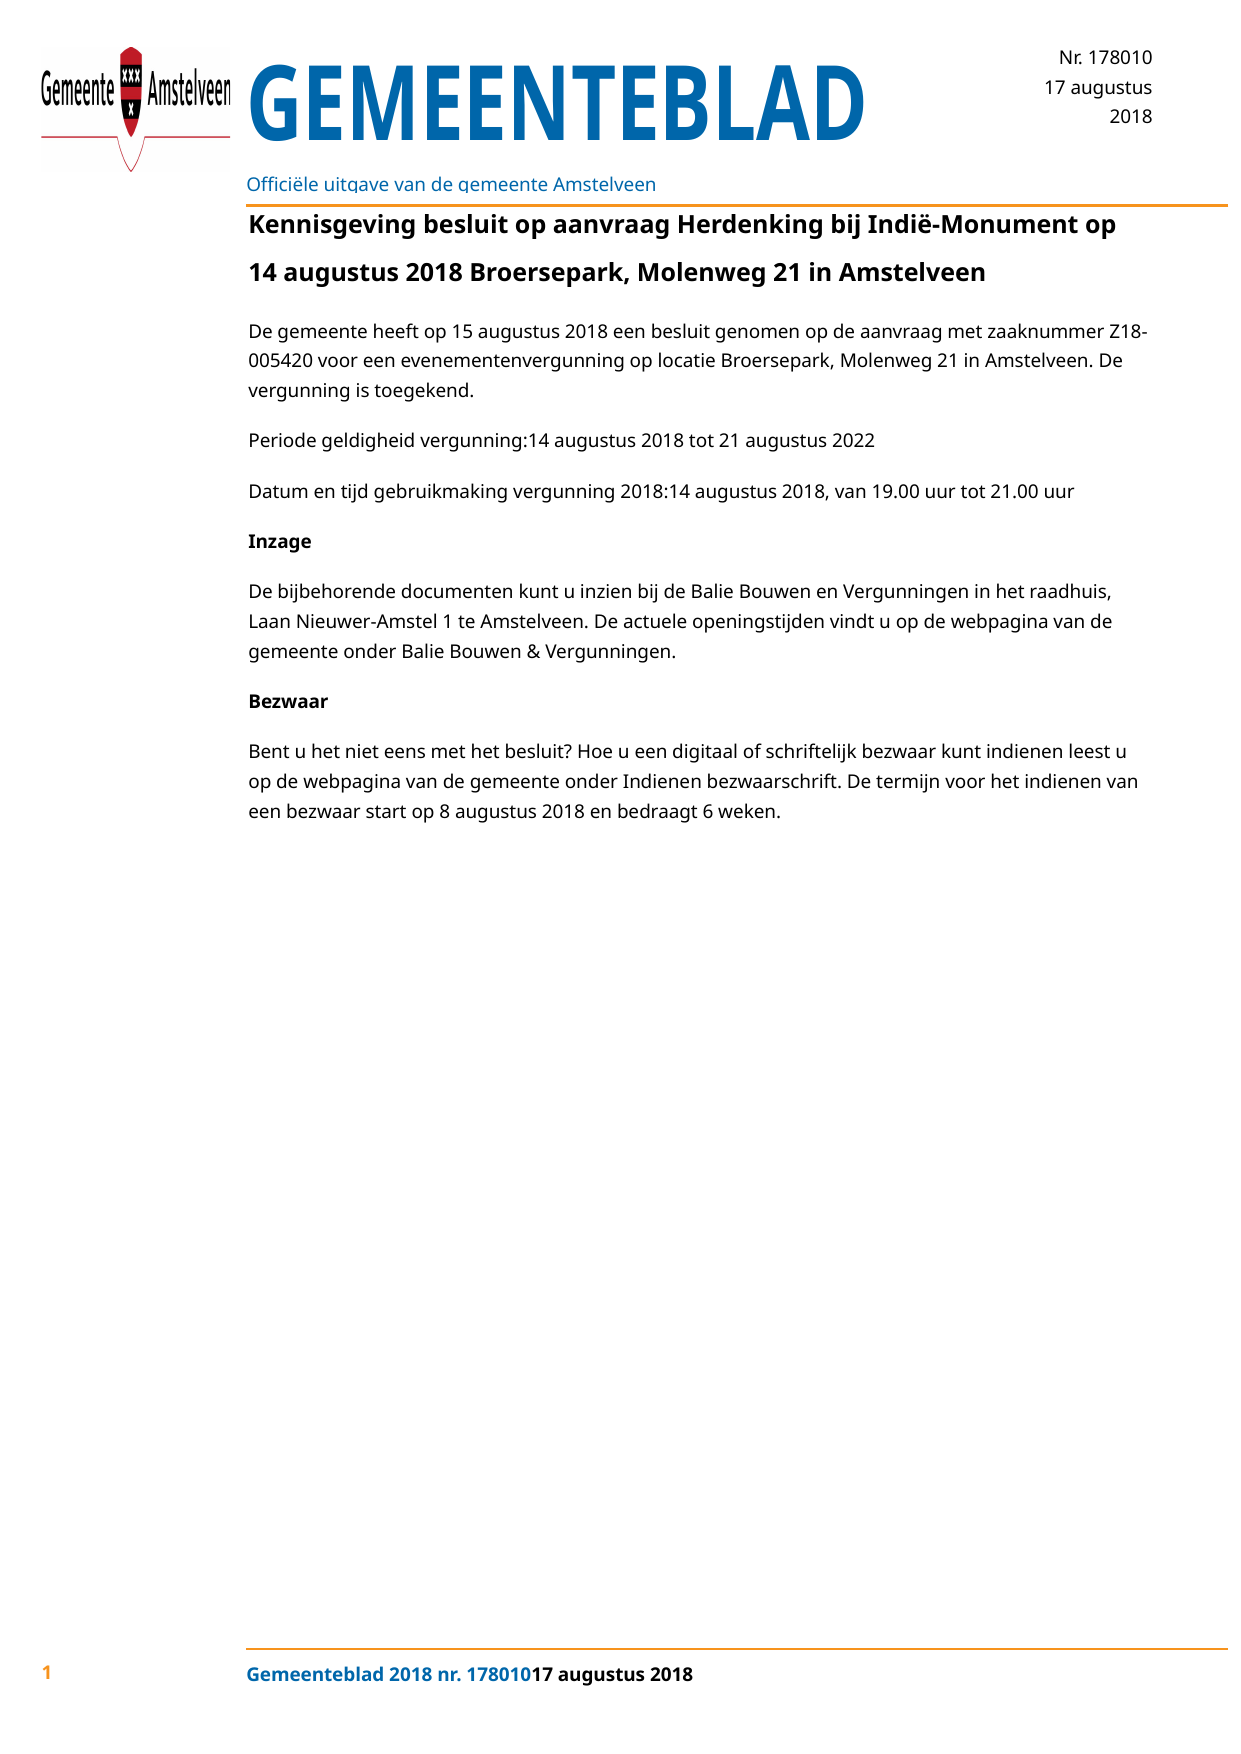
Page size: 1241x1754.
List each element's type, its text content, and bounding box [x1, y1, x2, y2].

text Kennisgeving besluit op aanvraag Herdenking bij Indië-Monument op 14 augustus 2018 Broersepark, Molenweg 21 in Amstelveen [248, 207, 1152, 288]
text Datum en tijd gebruikmaking vergunning 2018:14 augustus 2018, van 19.00 uur tot 21.00 uur [248, 478, 1152, 504]
text De bijbehorende documenten kunt u inzien bij de Balie Bouwen en Vergunningen in het raadhuis, Laan Nieuwer-Amstel 1 te Amstelveen. De actuele openingstijden vindt u op de webpagina van de gemeente onder Balie Bouwen & Vergunningen. [248, 579, 1152, 664]
text Inzage [248, 528, 1152, 554]
text Periode geldigheid vergunning:14 augustus 2018 tot 21 augustus 2022 [248, 427, 1152, 453]
text Bent u het niet eens met het besluit? Hoe u een digitaal of schriftelijk bezwaar kunt indienen leest u op de webpagina van de gemeente onder Indienen bezwaarschrift. De termijn voor het indienen van een bezwaar start op 8 augustus 2018 en bedraagt 6 weken. [248, 739, 1152, 824]
picture [41, 47, 231, 172]
text Bezwaar [248, 688, 1152, 714]
text De gemeente heeft op 15 augustus 2018 een besluit genomen op de aanvraag met zaaknummer Z18-005420 voor een evenementenvergunning op locatie Broersepark, Molenweg 21 in Amstelveen. De vergunning is toegekend. [248, 318, 1152, 403]
